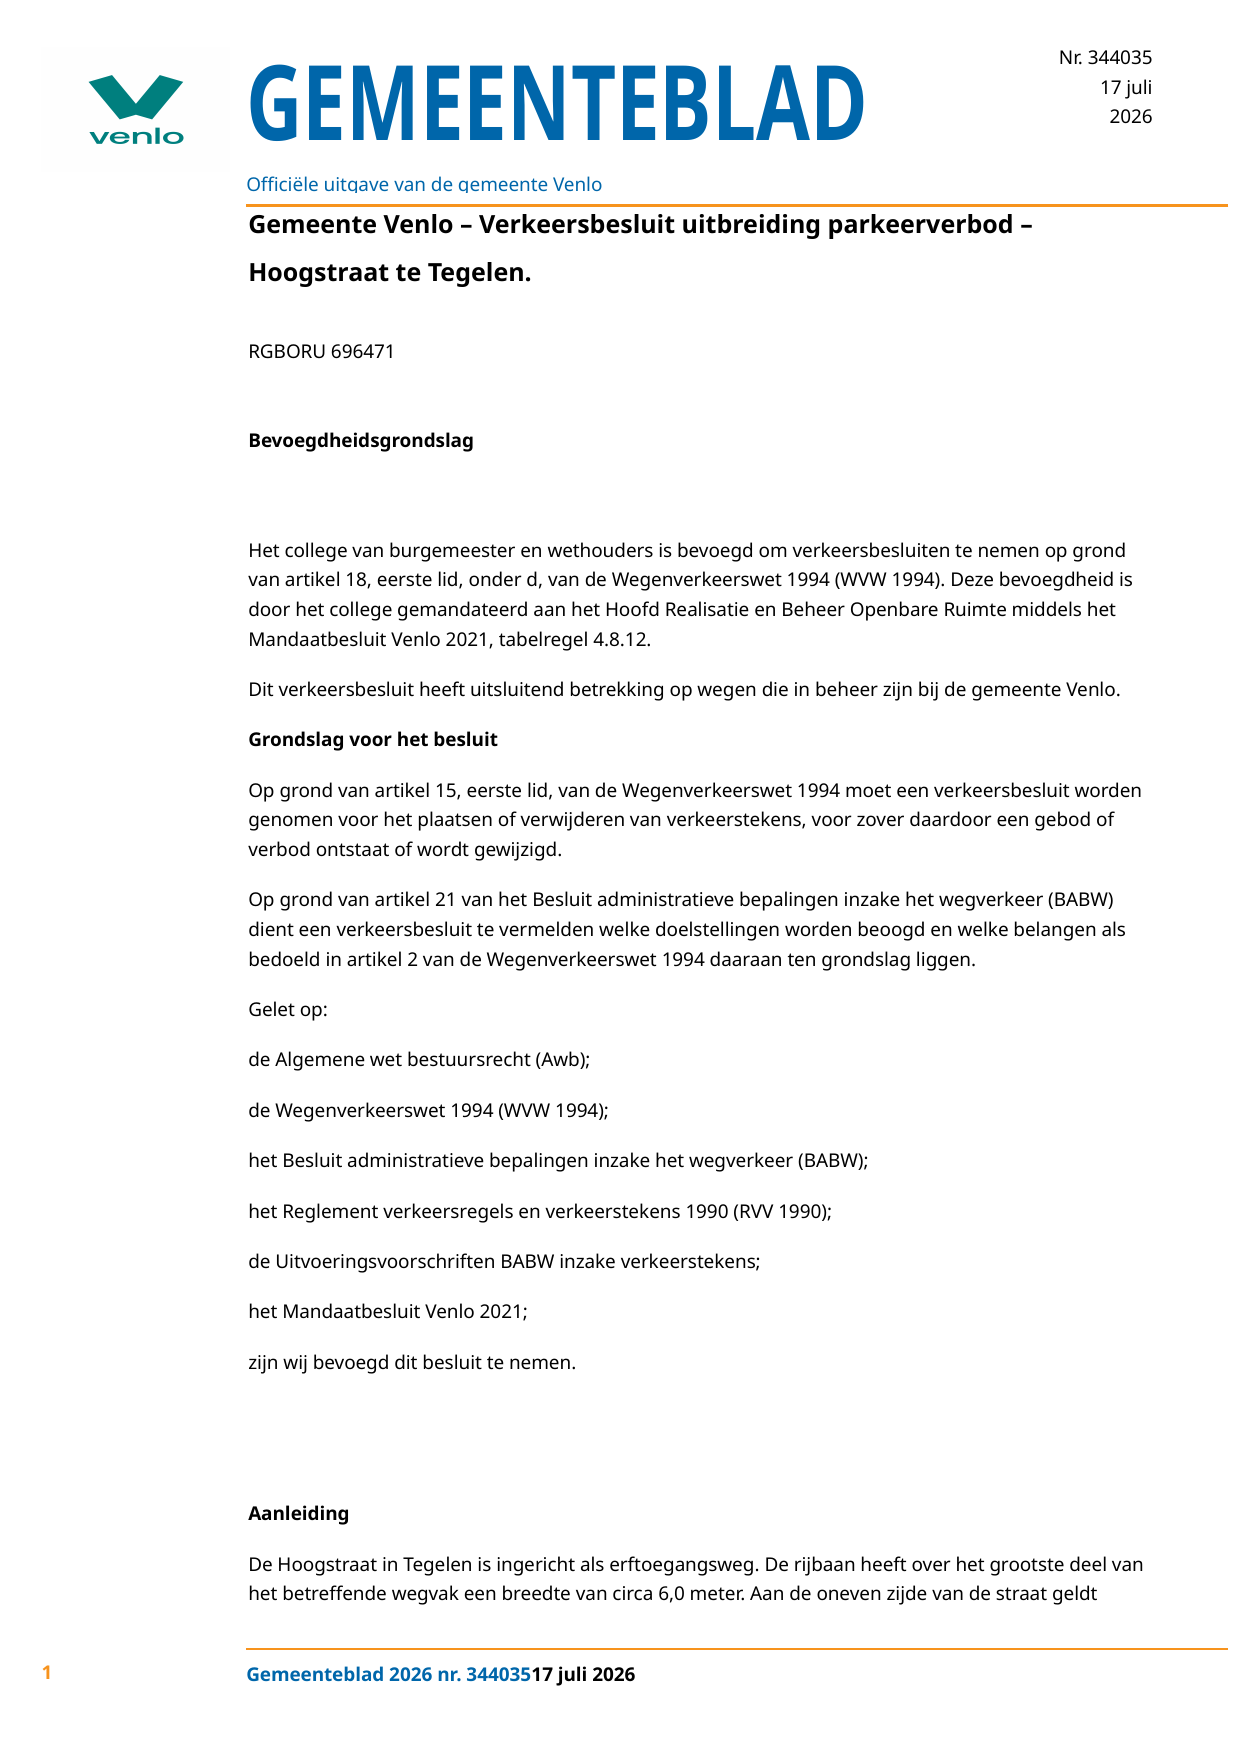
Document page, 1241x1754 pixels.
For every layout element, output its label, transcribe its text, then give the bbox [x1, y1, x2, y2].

text RGBORU 696471 [248, 339, 1152, 364]
text Gelet op: [248, 996, 1152, 1022]
text Grondslag voor het besluit [248, 727, 1152, 752]
text Aanleiding [248, 1500, 1152, 1526]
text Dit verkeersbesluit heeft uitsluitend betrekking op wegen die in beheer zijn bij de gemeente Venlo. [248, 676, 1152, 702]
text zijn wij bevoegd dit besluit te nemen. [248, 1349, 1152, 1375]
text het Mandaatbesluit Venlo 2021; [248, 1299, 1152, 1324]
text Bevoegdheidsgrondslag [248, 427, 1152, 453]
text Gemeente Venlo – Verkeersbesluit uitbreiding parkeerverbod – Hoogstraat te Tegelen. [248, 207, 1152, 288]
text de Uitvoeringsvoorschriften BABW inzake verkeerstekens; [248, 1248, 1152, 1274]
text De Hoogstraat in Tegelen is ingericht als erftoegangsweg. De rijbaan heeft over het grootste deel van het betreffende wegvak een breedte van circa 6,0 meter. Aan de oneven zijde van de straat geldt [248, 1551, 1152, 1606]
picture [41, 47, 231, 172]
text het Reglement verkeersregels en verkeerstekens 1990 (RVV 1990); [248, 1198, 1152, 1223]
text de Wegenverkeerswet 1994 (WVW 1994); [248, 1097, 1152, 1123]
text het Besluit administratieve bepalingen inzake het wegverkeer (BABW); [248, 1147, 1152, 1173]
text Op grond van artikel 15, eerste lid, van de Wegenverkeerswet 1994 moet een verkeersbesluit worden genomen voor het plaatsen of verwijderen van verkeerstekens, voor zover daardoor een gebod of verbod ontstaat of wordt gewijzigd. [248, 777, 1152, 862]
text Op grond van artikel 21 van het Besluit administratieve bepalingen inzake het wegverkeer (BABW) dient een verkeersbesluit te vermelden welke doelstellingen worden beoogd en welke belangen als bedoeld in artikel 2 van de Wegenverkeerswet 1994 daaraan ten grondslag liggen. [248, 887, 1152, 971]
text de Algemene wet bestuursrecht (Awb); [248, 1047, 1152, 1072]
text Het college van burgemeester en wethouders is bevoegd om verkeersbesluiten te nemen op grond van artikel 18, eerste lid, onder d, van de Wegenverkeerswet 1994 (WVW 1994). Deze bevoegdheid is door het college gemandateerd aan het Hoofd Realisatie en Beheer Openbare Ruimte middels het Mandaatbesluit Venlo 2021, tabelregel 4.8.12. [248, 537, 1152, 651]
